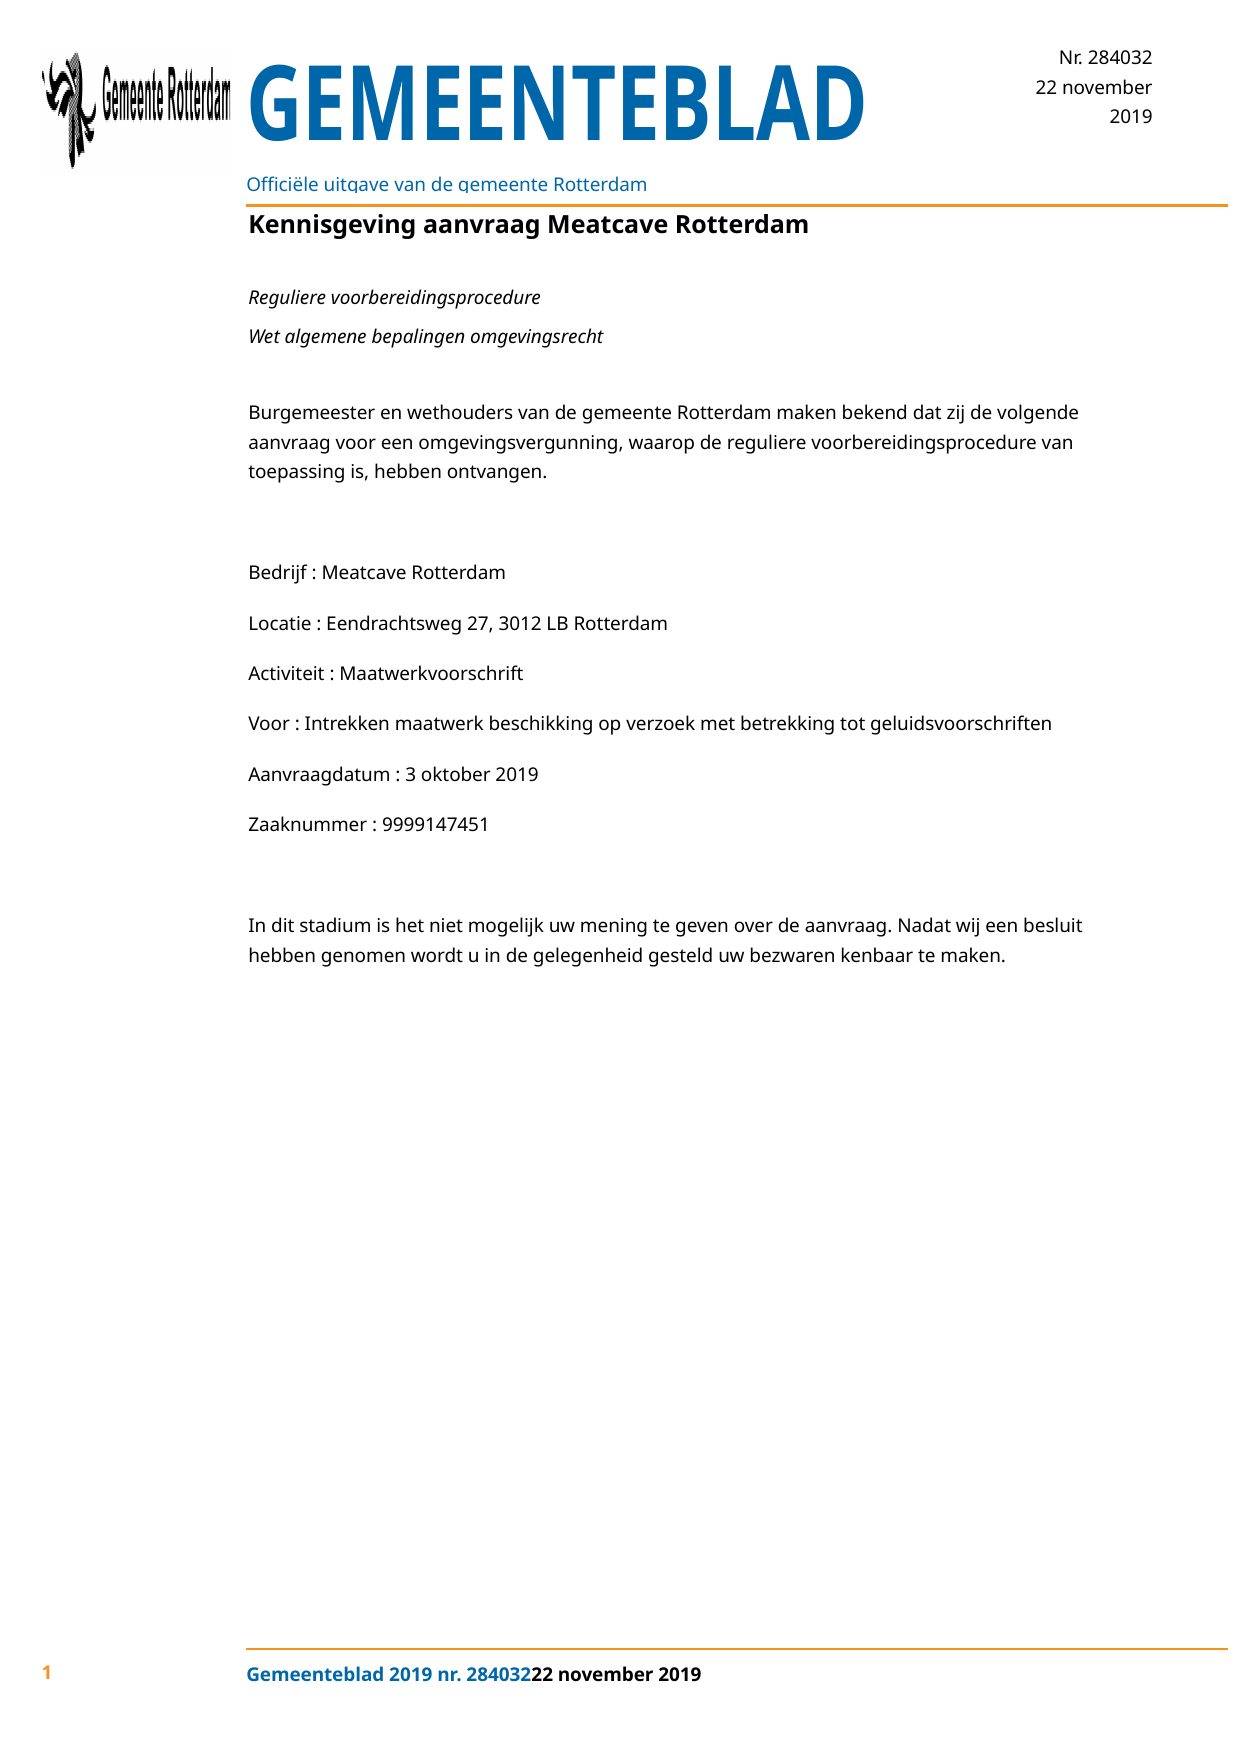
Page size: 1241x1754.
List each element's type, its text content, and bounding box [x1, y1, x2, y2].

text Burgemeester en wethouders van de gemeente Rotterdam maken bekend dat zij de volgende aanvraag voor een omgevingsvergunning, waarop de reguliere voorbereidingsprocedure van toepassing is, hebben ontvangen. [248, 399, 1152, 484]
text Locatie : Eendrachtsweg 27, 3012 LB Rotterdam [248, 610, 1152, 635]
text Bedrijf : Meatcave Rotterdam [248, 559, 1152, 585]
picture [41, 47, 231, 172]
text Activiteit : Maatwerkvoorschrift [248, 660, 1152, 686]
text Kennisgeving aanvraag Meatcave Rotterdam [248, 207, 1152, 241]
text Wet algemene bepalingen omgevingsrecht [248, 323, 1152, 349]
text Voor : Intrekken maatwerk beschikking op verzoek met betrekking tot geluidsvoorschriften [248, 711, 1152, 736]
text Aanvraagdatum : 3 oktober 2019 [248, 761, 1152, 787]
text In dit stadium is het niet mogelijk uw mening te geven over de aanvraag. Nadat wij een besluit hebben genomen wordt u in de gelegenheid gesteld uw bezwaren kenbaar te maken. [248, 912, 1152, 967]
text Reguliere voorbereidingsprocedure [248, 284, 1152, 309]
text Zaaknummer : 9999147451 [248, 811, 1152, 837]
